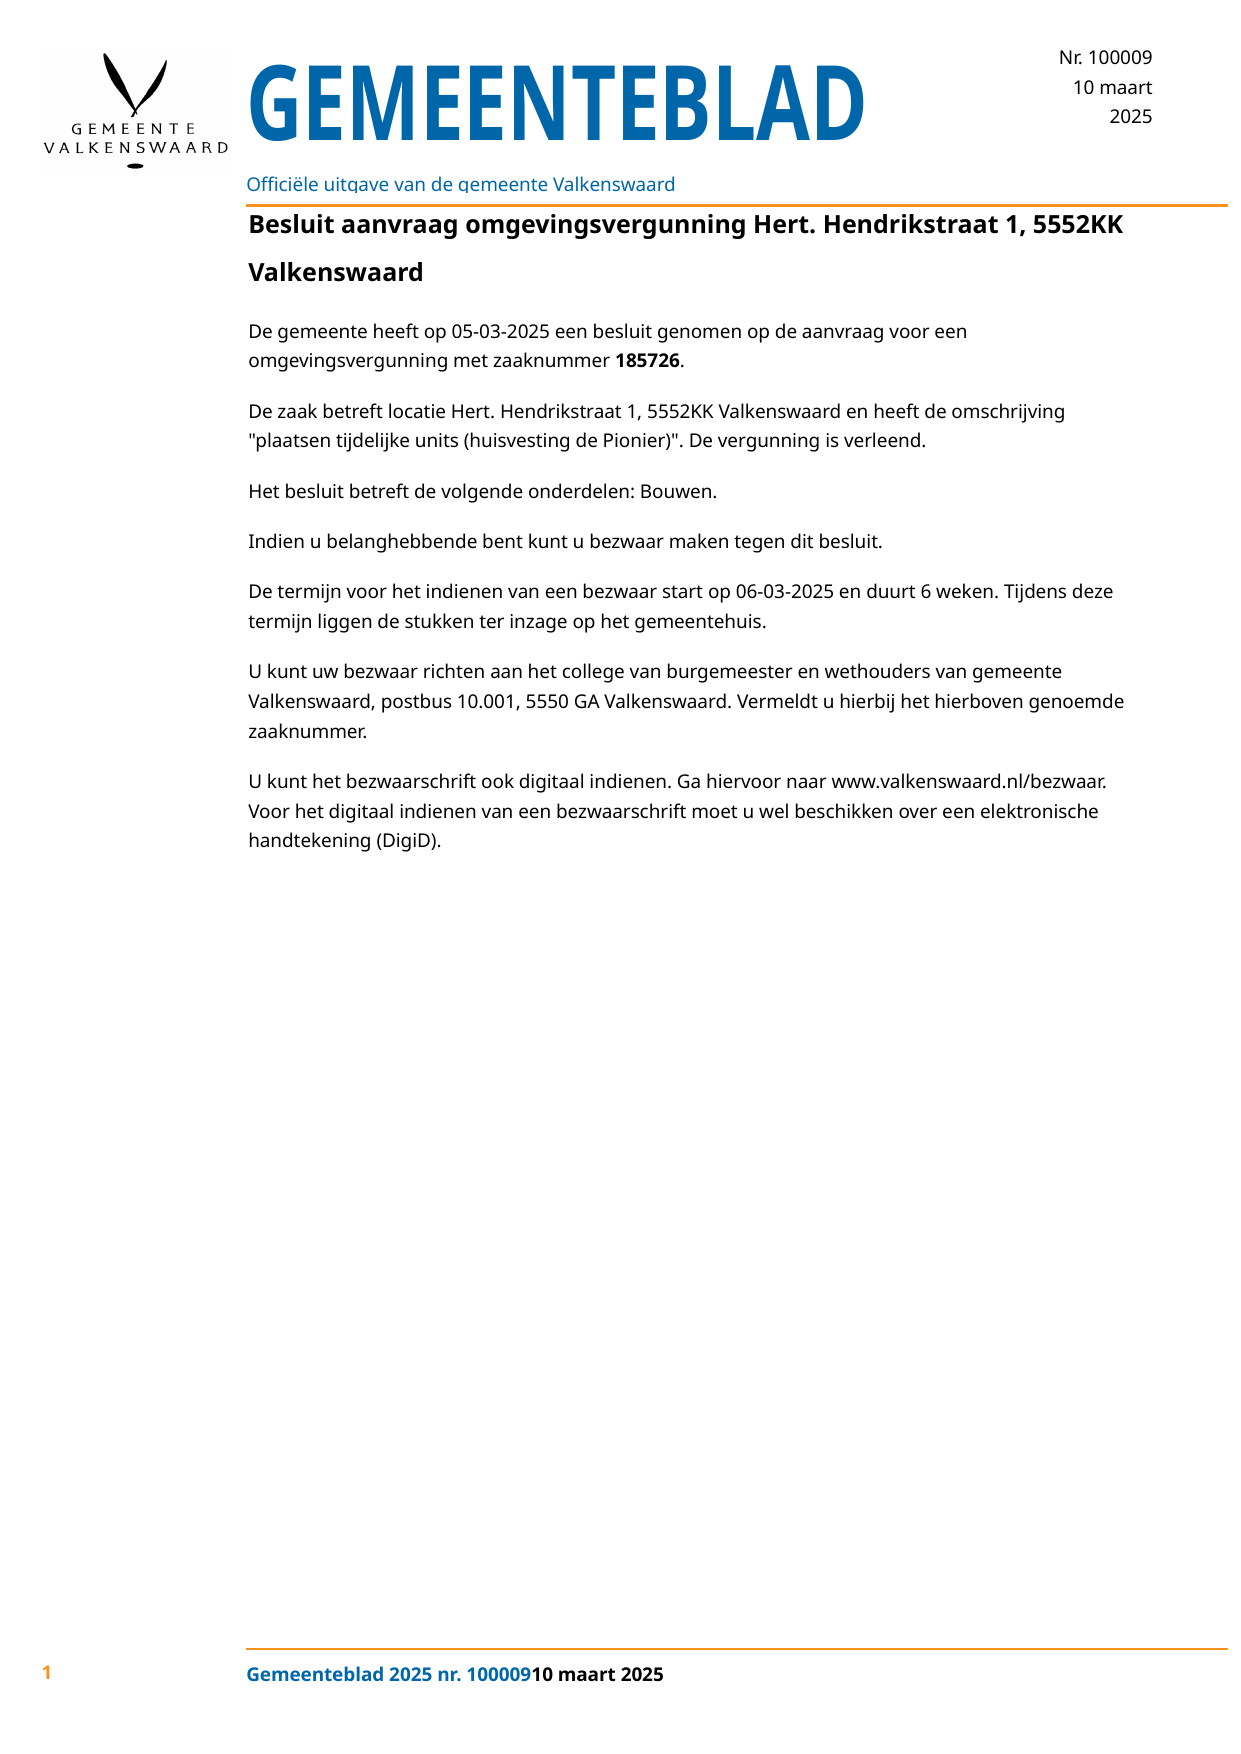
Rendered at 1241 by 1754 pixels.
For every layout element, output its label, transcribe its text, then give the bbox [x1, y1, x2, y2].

text Indien u belanghebbende bent kunt u bezwaar maken tegen dit besluit. [248, 528, 1152, 554]
text Besluit aanvraag omgevingsvergunning Hert. Hendrikstraat 1, 5552KK Valkenswaard [248, 207, 1152, 288]
text De zaak betreft locatie Hert. Hendrikstraat 1, 5552KK Valkenswaard en heeft de omschrijving "plaatsen tijdelijke units (huisvesting de Pionier)". De vergunning is verleend. [248, 398, 1152, 453]
text U kunt uw bezwaar richten aan het college van burgemeester en wethouders van gemeente Valkenswaard, postbus 10.001, 5550 GA Valkenswaard. Vermeldt u hierbij het hierboven genoemde zaaknummer. [248, 659, 1152, 744]
text De gemeente heeft op 05-03-2025 een besluit genomen op de aanvraag voor een omgevingsvergunning met zaaknummer 185726. [248, 318, 1152, 373]
text De termijn voor het indienen van een bezwaar start op 06-03-2025 en duurt 6 weken. Tijdens deze termijn liggen de stukken ter inzage op het gemeentehuis. [248, 579, 1152, 634]
text U kunt het bezwaarschrift ook digitaal indienen. Ga hiervoor naar www.valkenswaard.nl/bezwaar. Voor het digitaal indienen van een bezwaarschrift moet u wel beschikken over een elektronische handtekening (DigiD). [248, 768, 1152, 853]
picture [41, 47, 231, 172]
text Het besluit betreft de volgende onderdelen: Bouwen. [248, 478, 1152, 504]
